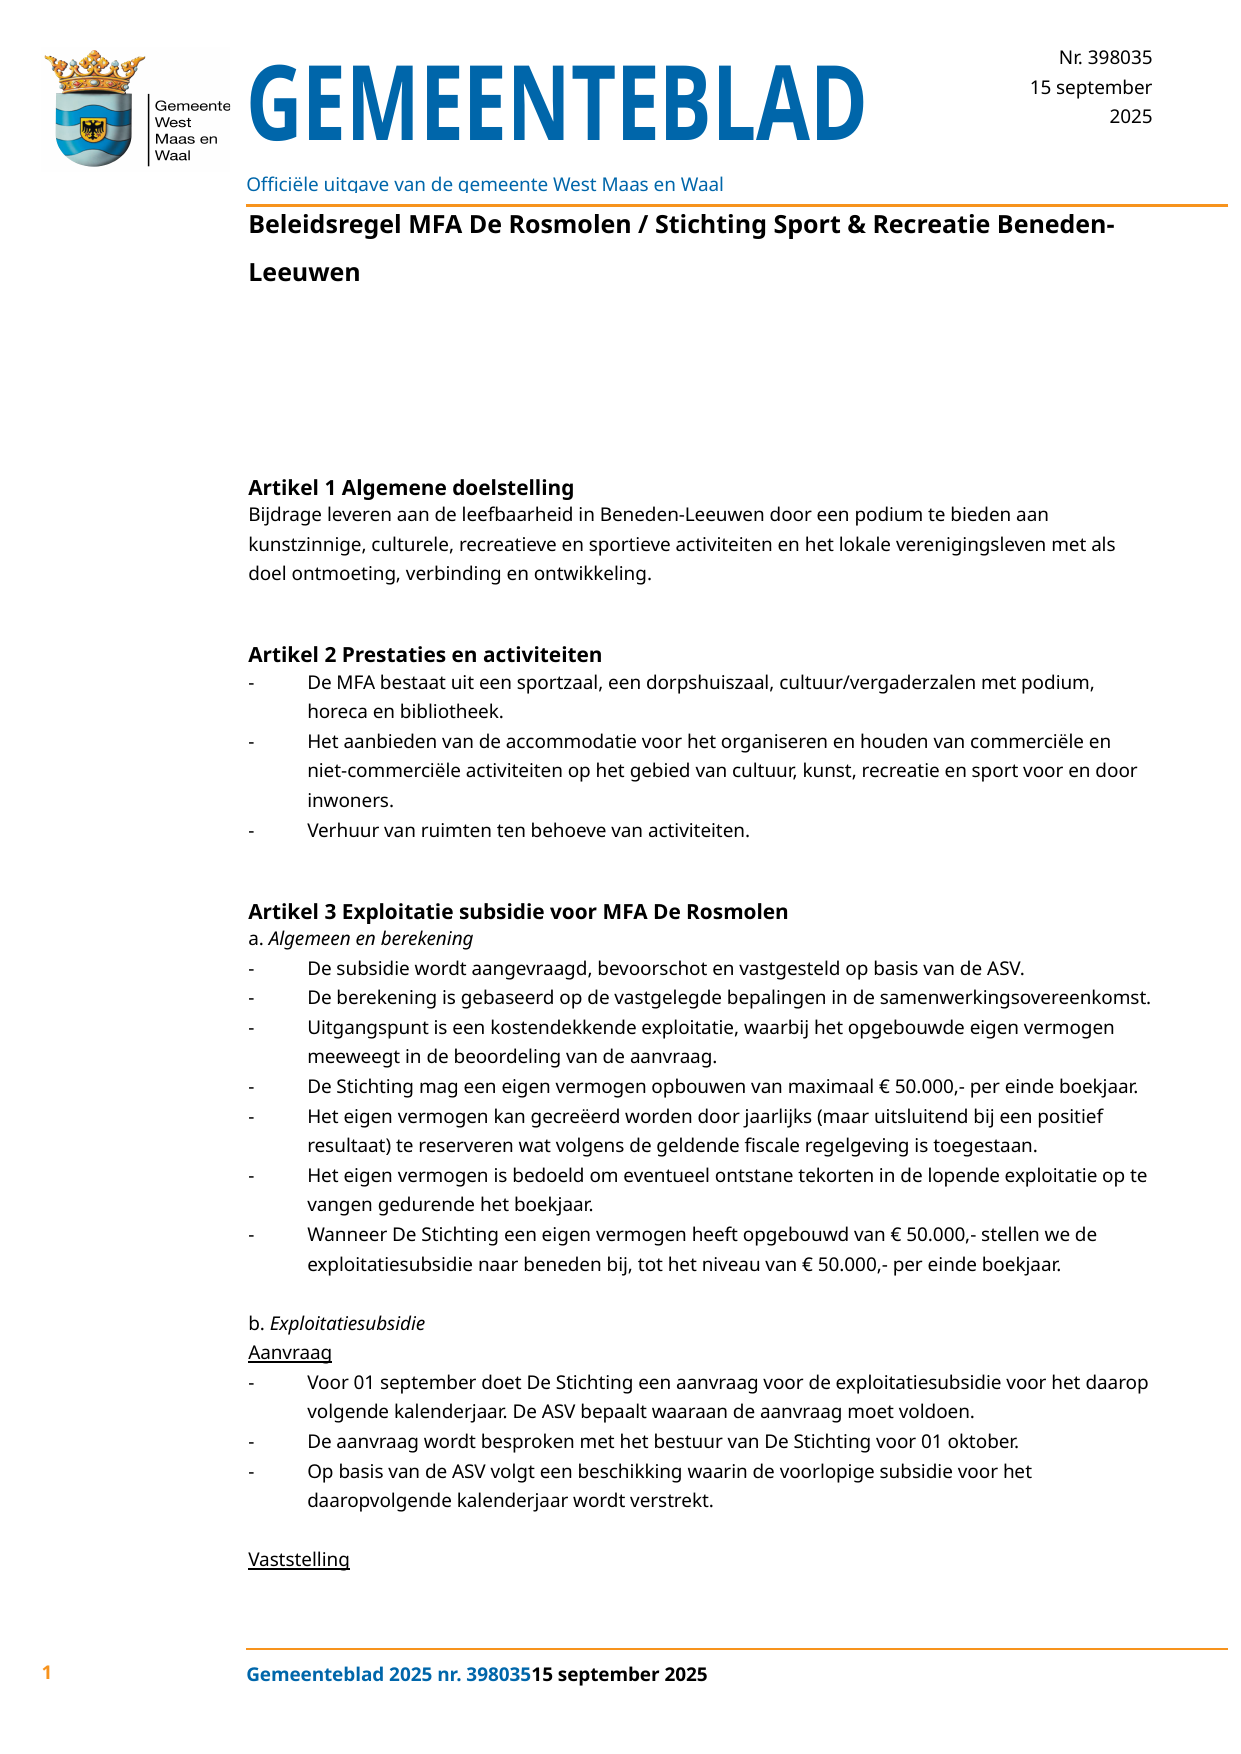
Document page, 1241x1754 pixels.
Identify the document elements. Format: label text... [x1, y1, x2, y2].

list De subsidie wordt aangevraagd, bevoorschot en vastgesteld op basis van de ASV. [248, 955, 1152, 981]
list Het aanbieden van de accommodatie voor het organiseren en houden van commerciële en niet-commerciële activiteiten op het gebied van cultuur, kunst, recreatie en sport voor en door inwoners. [248, 728, 1152, 813]
list Verhuur van ruimten ten behoeve van activiteiten. [248, 817, 1152, 843]
list De aanvraag wordt besproken met het bestuur van De Stichting voor 01 oktober. [248, 1428, 1152, 1454]
picture [41, 47, 231, 172]
text b. Exploitatiesubsidie [248, 1310, 1152, 1336]
list Voor 01 september doet De Stichting een aanvraag voor de exploitatiesubsidie voor het daarop volgende kalenderjaar. De ASV bepaalt waaraan de aanvraag moet voldoen. [248, 1369, 1152, 1424]
text Artikel 1 Algemene doelstelling [248, 473, 1152, 501]
text Vaststelling [248, 1547, 1152, 1572]
list Het eigen vermogen is bedoeld om eventueel ontstane tekorten in de lopende exploitatie op te vangen gedurende het boekjaar. [248, 1162, 1152, 1217]
text Bijdrage leveren aan de leefbaarheid in Beneden-Leeuwen door een podium te bieden aan kunstzinnige, culturele, recreatieve en sportieve activiteiten en het lokale verenigingsleven met als doel ontmoeting, verbinding en ontwikkeling. [248, 501, 1152, 586]
text Artikel 2 Prestaties en activiteiten [248, 641, 1152, 669]
list Uitgangspunt is een kostendekkende exploitatie, waarbij het opgebouwde eigen vermogen meeweegt in de beoordeling van de aanvraag. [248, 1014, 1152, 1069]
text a. Algemeen en berekening [248, 925, 1152, 951]
list De Stichting mag een eigen vermogen opbouwen van maximaal € 50.000,- per einde boekjaar. [248, 1073, 1152, 1099]
list Het eigen vermogen kan gecreëerd worden door jaarlijks (maar uitsluitend bij een positief resultaat) te reserveren wat volgens de geldende fiscale regelgeving is toegestaan. [248, 1103, 1152, 1158]
text Artikel 3 Exploitatie subsidie voor MFA De Rosmolen [248, 897, 1152, 925]
list De berekening is gebaseerd op de vastgelegde bepalingen in de samenwerkingsovereenkomst. [248, 984, 1152, 1010]
text Aanvraag [248, 1339, 1152, 1365]
list Op basis van de ASV volgt een beschikking waarin de voorlopige subsidie voor het daaropvolgende kalenderjaar wordt verstrekt. [248, 1458, 1152, 1513]
list Wanneer De Stichting een eigen vermogen heeft opgebouwd van € 50.000,- stellen we de exploitatiesubsidie naar beneden bij, tot het niveau van € 50.000,- per einde boekjaar. [248, 1221, 1152, 1276]
list De MFA bestaat uit een sportzaal, een dorpshuiszaal, cultuur/vergaderzalen met podium, horeca en bibliotheek. [248, 669, 1152, 724]
text Beleidsregel MFA De Rosmolen / Stichting Sport & Recreatie Beneden-Leeuwen [248, 207, 1152, 288]
